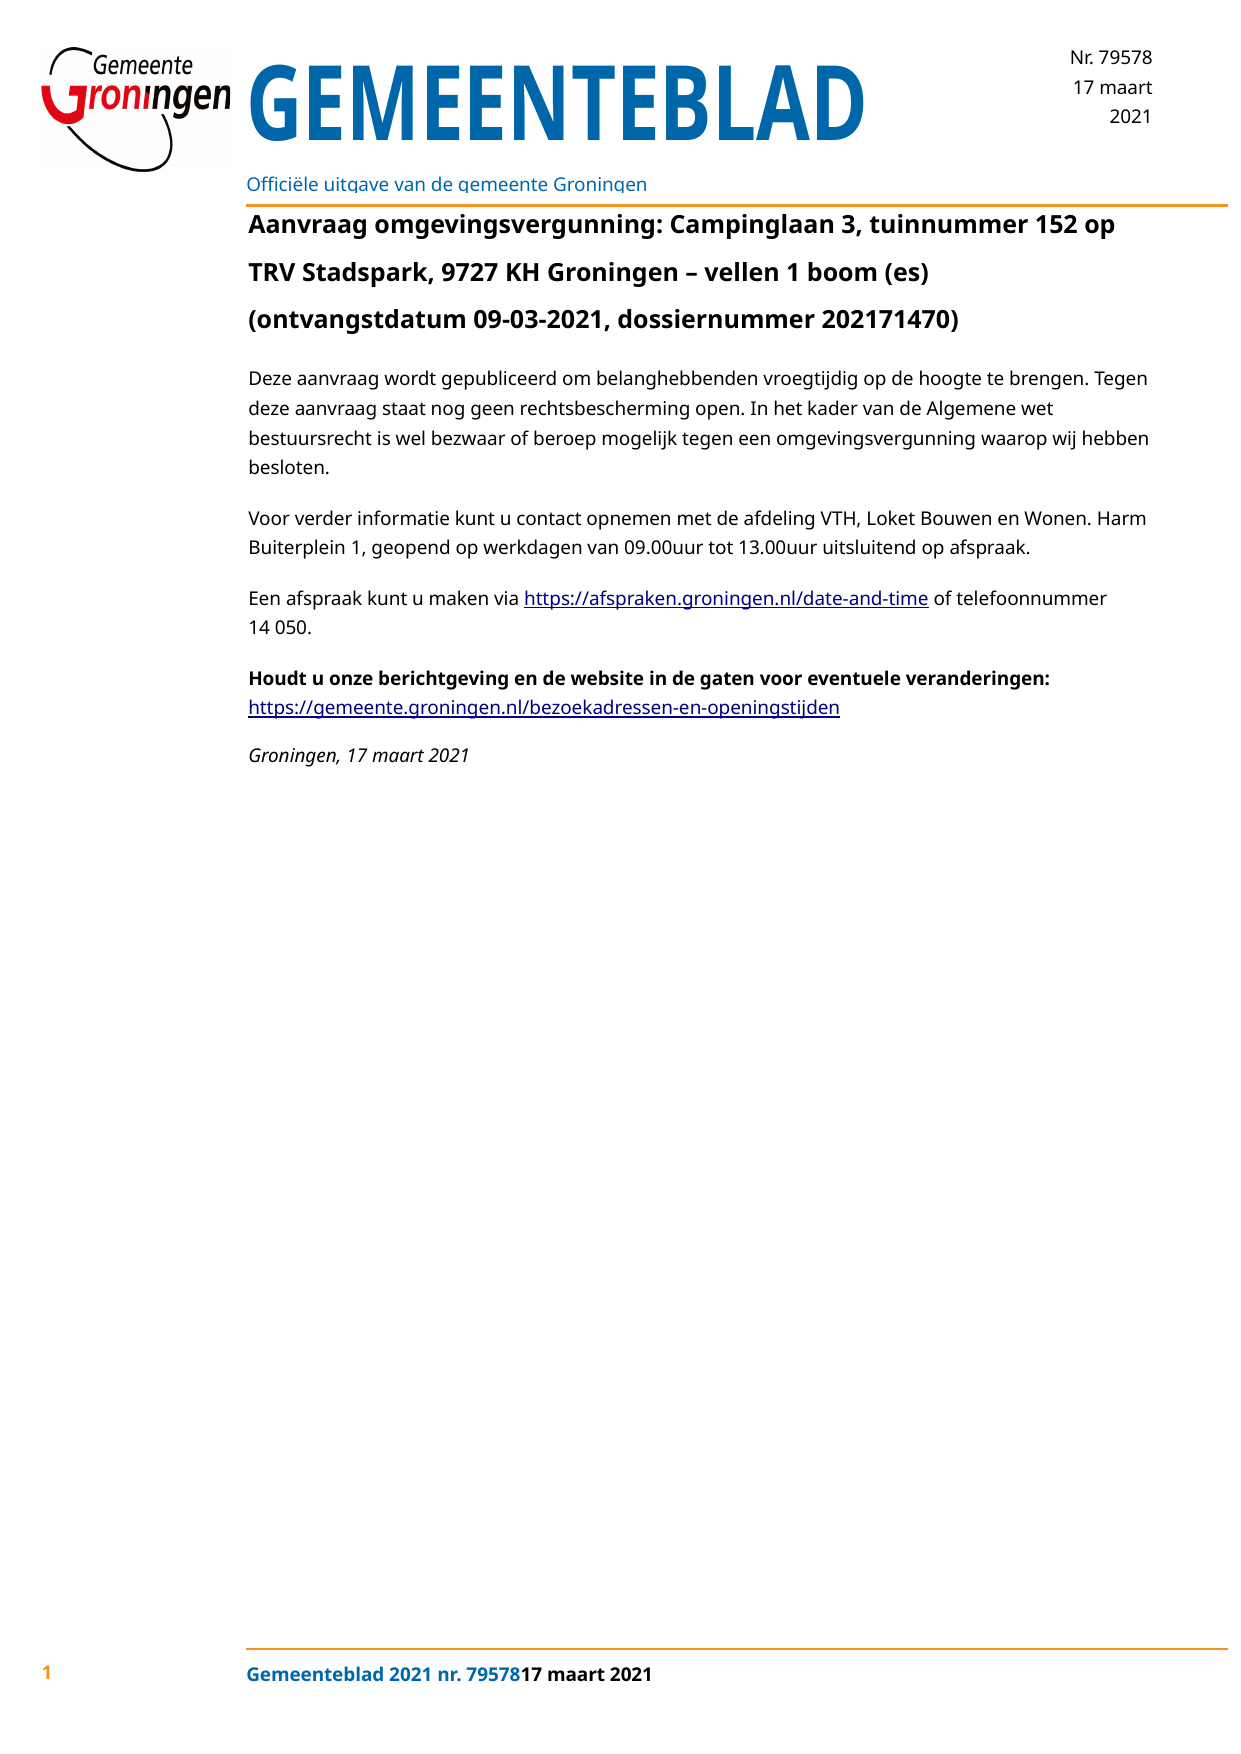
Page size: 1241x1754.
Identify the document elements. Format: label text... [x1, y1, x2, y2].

text Aanvraag omgevingsvergunning: Campinglaan 3, tuinnummer 152 op TRV Stadspark, 9727 KH Groningen – vellen 1 boom (es) (ontvangstdatum 09-03-2021, dossiernummer 202171470) [248, 207, 1152, 336]
text Groningen, 17 maart 2021 [248, 742, 1152, 768]
text Houdt u onze berichtgeving en de website in de gaten voor eventuele veranderingen: https://gemeente.groningen.nl/bezoekadressen-en-openingstijden [248, 665, 1152, 720]
text Een afspraak kunt u maken via https://afspraken.groningen.nl/date-and-time of telefoonnummer 14 050. [248, 585, 1152, 640]
text Voor verder informatie kunt u contact opnemen met de afdeling VTH, Loket Bouwen en Wonen. Harm Buiterplein 1, geopend op werkdagen van 09.00uur tot 13.00uur uitsluitend op afspraak. [248, 505, 1152, 560]
picture [41, 47, 231, 172]
text Deze aanvraag wordt gepubliceerd om belanghebbenden vroegtijdig op de hoogte te brengen. Tegen deze aanvraag staat nog geen rechtsbescherming open. In het kader van de Algemene wet bestuursrecht is wel bezwaar of beroep mogelijk tegen een omgevingsvergunning waarop wij hebben besloten. [248, 366, 1152, 480]
